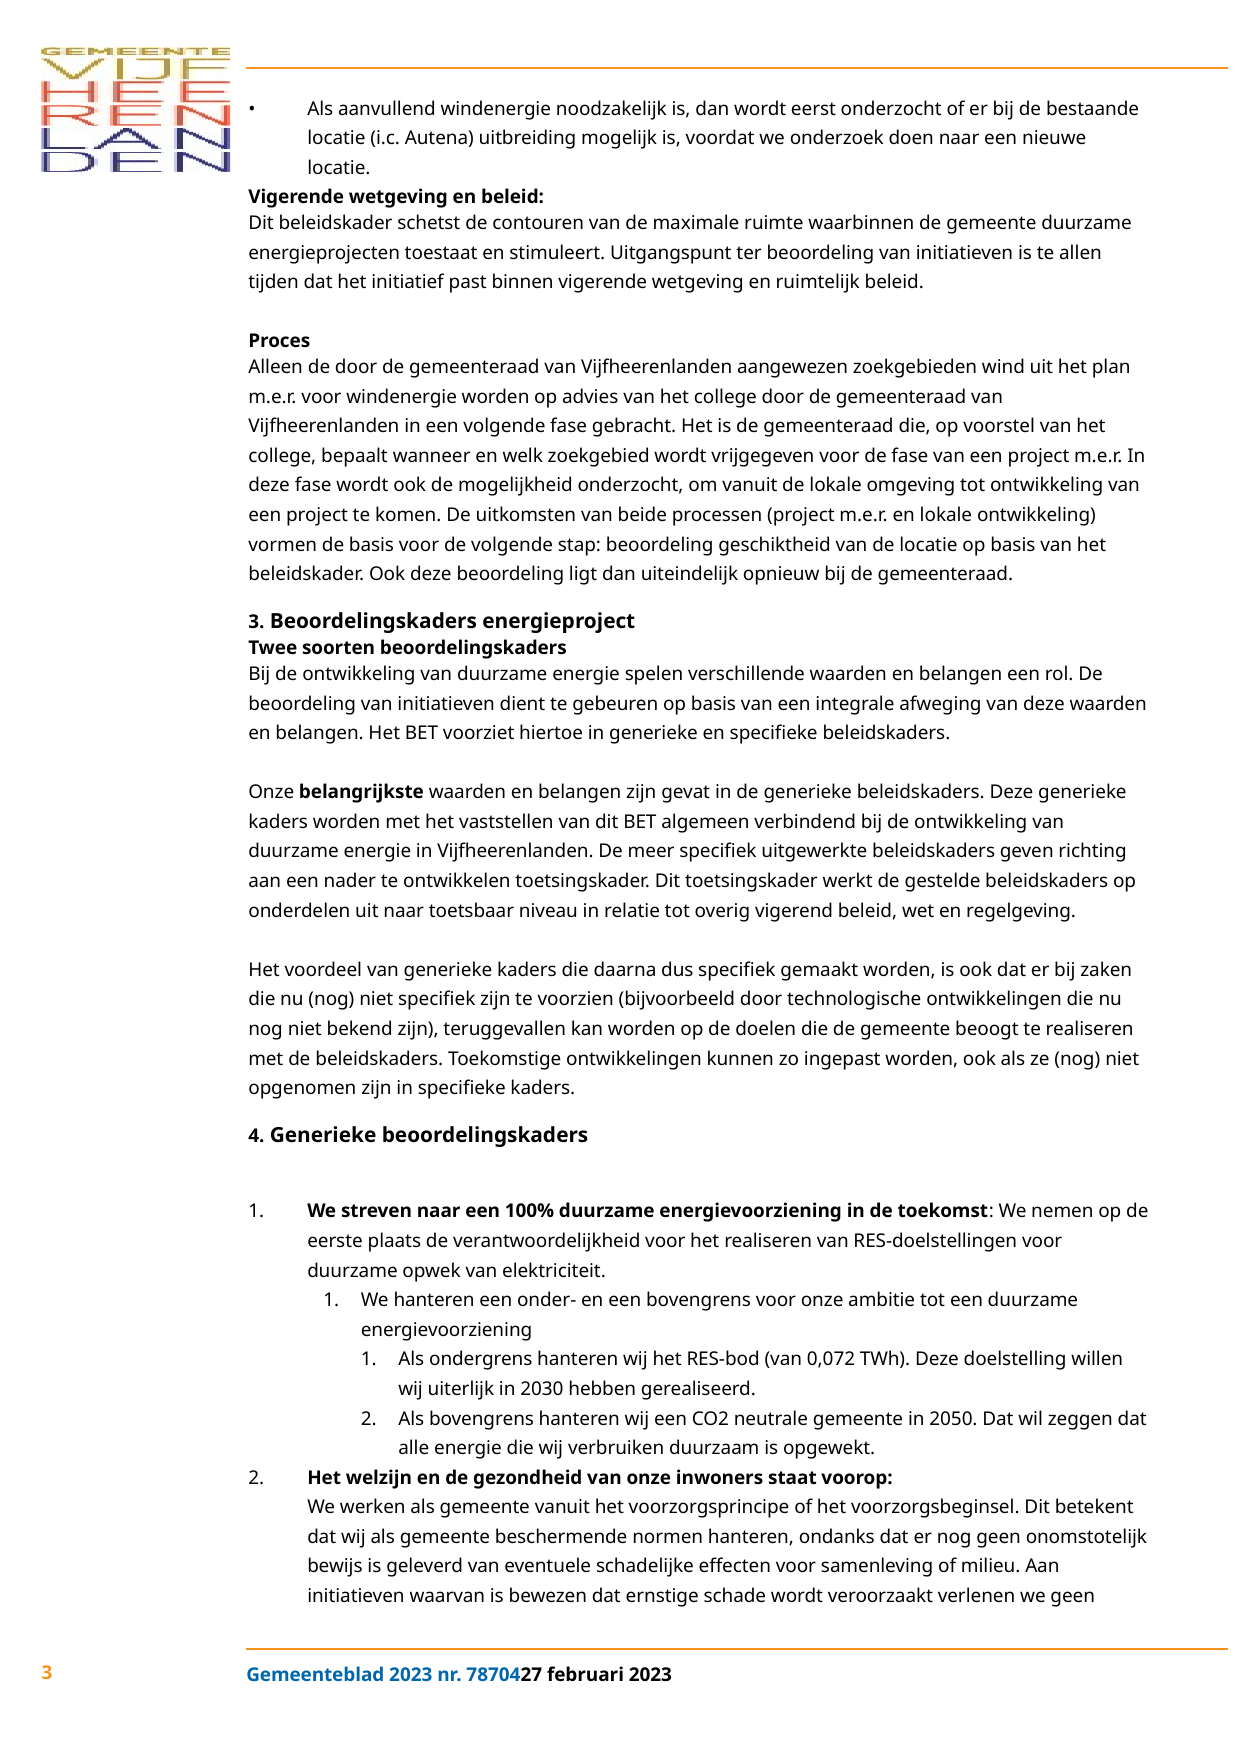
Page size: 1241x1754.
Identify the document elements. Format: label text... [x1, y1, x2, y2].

text Alleen de door de gemeenteraad van Vijfheerenlanden aangewezen zoekgebieden wind uit het plan m.e.r. voor windenergie worden op advies van het college door de gemeenteraad van Vijfheerenlanden in een volgende fase gebracht. Het is de gemeenteraad die, op voorstel van het college, bepaalt wanneer en welk zoekgebied wordt vrijgegeven voor de fase van een project m.e.r. In deze fase wordt ook de mogelijkheid onderzocht, om vanuit de lokale omgeving tot ontwikkeling van een project te komen. De uitkomsten van beide processen (project m.e.r. en lokale ontwikkeling) vormen de basis voor de volgende stap: beoordeling geschiktheid van de locatie op basis van het beleidskader. Ook deze beoordeling ligt dan uiteindelijk opnieuw bij de gemeenteraad. [248, 353, 1152, 586]
list Het welzijn en de gezondheid van onze inwoners staat voorop: [248, 1464, 1152, 1490]
list Als ondergrens hanteren wij het RES-bod (van 0,072 TWh). Deze doelstelling willen wij uiterlijk in 2030 hebben gerealiseerd. [361, 1346, 1152, 1401]
text Vigerende wetgeving en beleid: [248, 183, 1152, 209]
text Het voordeel van generieke kaders die daarna dus specifiek gemaakt worden, is ook dat er bij zaken die nu (nog) niet specifiek zijn te voorzien (bijvoorbeeld door technologische ontwikkelingen die nu nog niet bekend zijn), teruggevallen kan worden op de doelen die de gemeente beoogt te realiseren met de beleidskaders. Toekomstige ontwikkelingen kunnen zo ingepast worden, ook als ze (nog) niet opgenomen zijn in specifieke kaders. [248, 956, 1152, 1100]
list Als bovengrens hanteren wij een CO2 neutrale gemeente in 2050. Dat wil zeggen dat alle energie die wij verbruiken duurzaam is opgewekt. [361, 1405, 1152, 1460]
list We streven naar een 100% duurzame energievoorziening in de toekomst: We nemen op de eerste plaats de verantwoordelijkheid voor het realiseren van RES-doelstellingen voor duurzame opwek van elektriciteit. [248, 1198, 1152, 1283]
text Bij de ontwikkeling van duurzame energie spelen verschillende waarden en belangen een rol. De beoordeling van initiatieven dient te gebeuren op basis van een integrale afweging van deze waarden en belangen. Het BET voorziet hiertoe in generieke en specifieke beleidskaders. [248, 660, 1152, 745]
list We werken als gemeente vanuit het voorzorgsprincipe of het voorzorgsbeginsel. Dit betekent dat wij als gemeente beschermende normen hanteren, ondanks dat er nog geen onomstotelijk bewijs is geleverd van eventuele schadelijke effecten voor samenleving of milieu. Aan initiatieven waarvan is bewezen dat ernstige schade wordt veroorzaakt verlenen we geen [248, 1493, 1152, 1608]
list We hanteren een onder- en een bovengrens voor onze ambitie tot een duurzame energievoorziening [323, 1286, 1152, 1342]
text Twee soorten beoordelingskaders [248, 634, 1152, 660]
text 3. Beoordelingskaders energieproject [248, 606, 1152, 634]
text Proces [248, 328, 1152, 353]
text 4. Generieke beoordelingskaders [248, 1120, 1152, 1148]
text Dit beleidskader schetst de contouren van de maximale ruimte waarbinnen de gemeente duurzame energieprojecten toestaat en stimuleert. Uitgangspunt ter beoordeling van initiatieven is te allen tijden dat het initiatief past binnen vigerende wetgeving en ruimtelijk beleid. [248, 209, 1152, 294]
text Onze belangrijkste waarden en belangen zijn gevat in de generieke beleidskaders. Deze generieke kaders worden met het vaststellen van dit BET algemeen verbindend bij de ontwikkeling van duurzame energie in Vijfheerenlanden. De meer specifiek uitgewerkte beleidskaders geven richting aan een nader te ontwikkelen toetsingskader. Dit toetsingskader werkt de gestelde beleidskaders op onderdelen uit naar toetsbaar niveau in relatie tot overig vigerend beleid, wet en regelgeving. [248, 778, 1152, 923]
list Als aanvullend windenergie noodzakelijk is, dan wordt eerst onderzocht of er bij de bestaande locatie (i.c. Autena) uitbreiding mogelijk is, voordat we onderzoek doen naar een nieuwe locatie. [248, 95, 1152, 180]
picture [41, 47, 231, 172]
